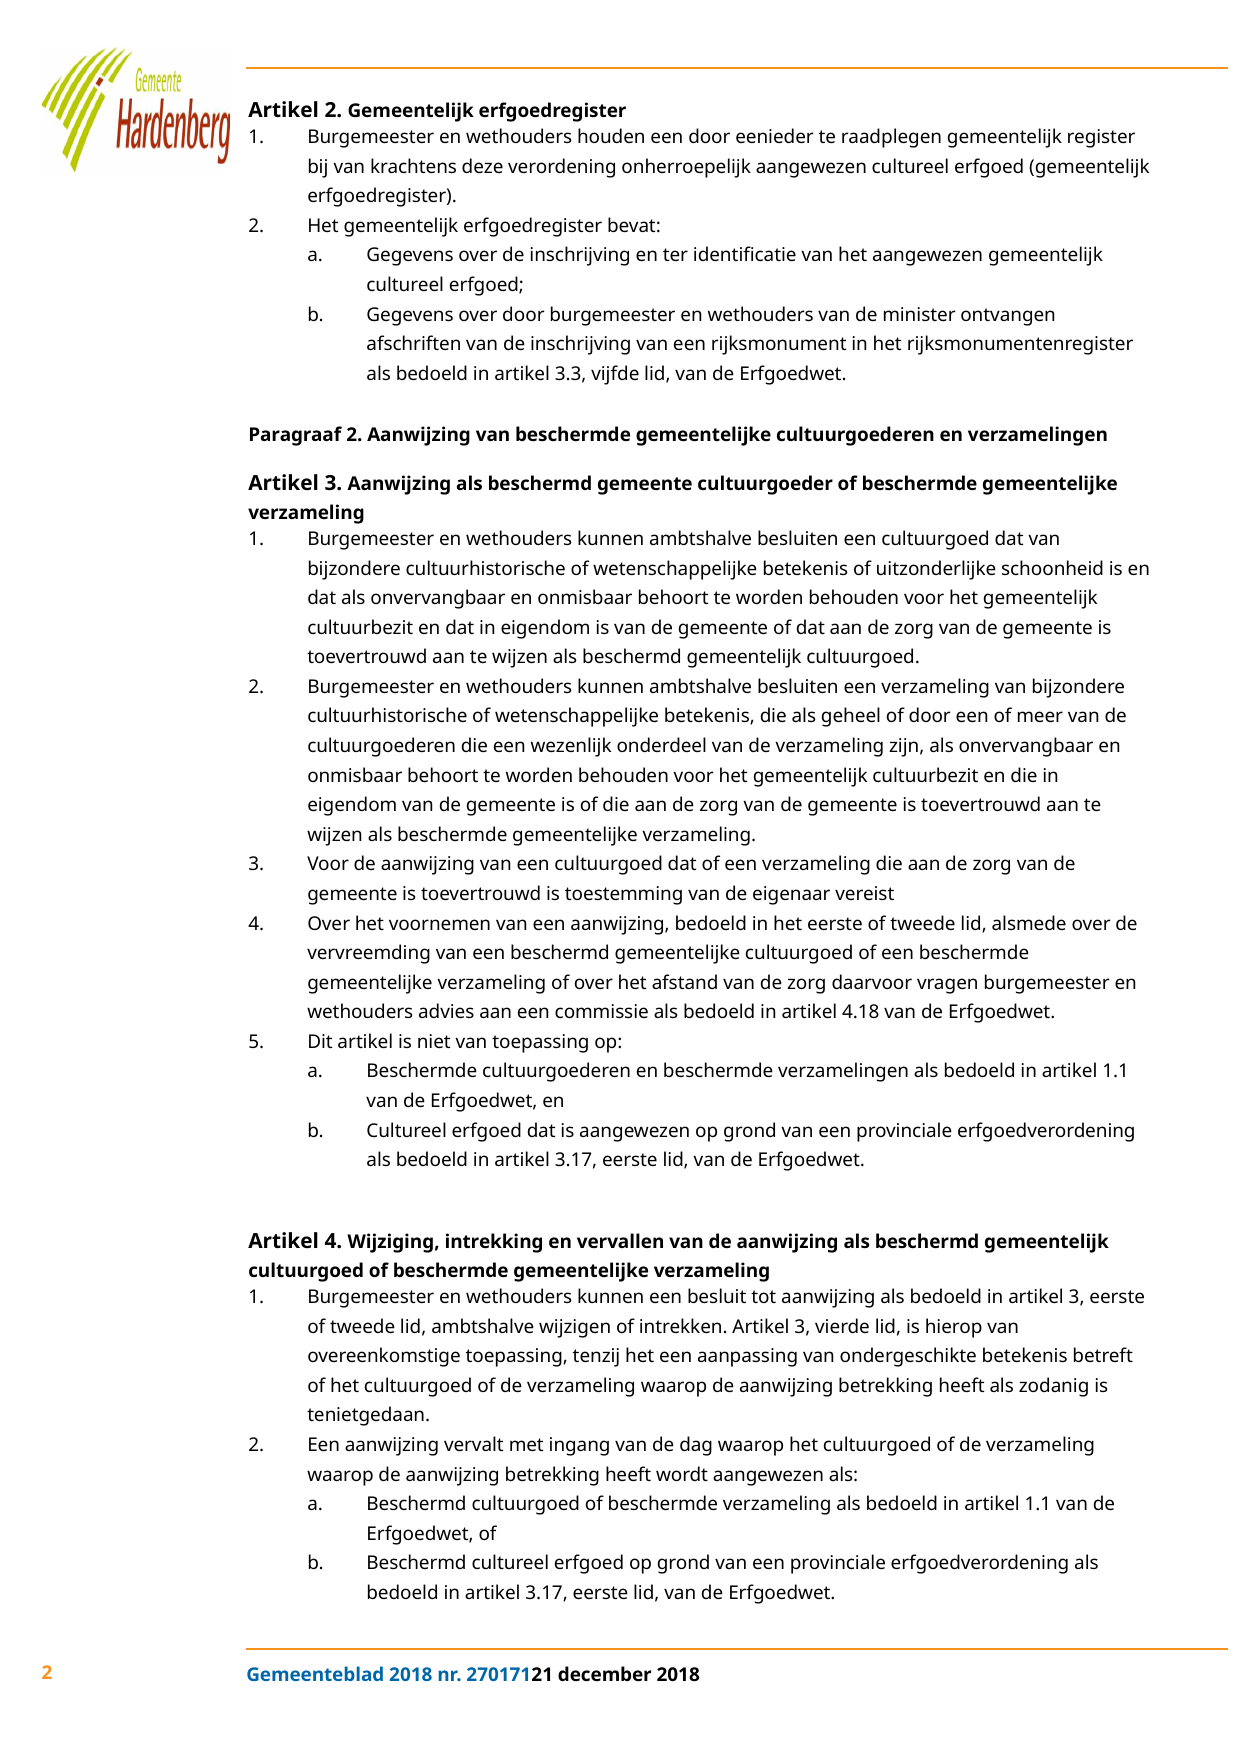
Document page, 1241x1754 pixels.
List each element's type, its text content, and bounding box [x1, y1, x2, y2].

list Gegevens over door burgemeester en wethouders van de minister ontvangen afschriften van de inschrijving van een rijksmonument in het rijksmonumentenregister als bedoeld in artikel 3.3, vijfde lid, van de Erfgoedwet. [307, 301, 1152, 386]
text Paragraaf 2. Aanwijzing van beschermde gemeentelijke cultuurgoederen en verzamelingen [248, 419, 1152, 447]
list Gegevens over de inschrijving en ter identificatie van het aangewezen gemeentelijk cultureel erfgoed; [307, 242, 1152, 297]
list Voor de aanwijzing van een cultuurgoed dat of een verzameling die aan de zorg van de gemeente is toevertrouwd is toestemming van de eigenaar vereist [248, 851, 1152, 906]
list Een aanwijzing vervalt met ingang van de dag waarop het cultuurgoed of de verzameling waarop de aanwijzing betrekking heeft wordt aangewezen als: [248, 1431, 1152, 1487]
list Beschermd cultuurgoed of beschermde verzameling als bedoeld in artikel 1.1 van de Erfgoedwet, of [307, 1490, 1152, 1546]
list Het gemeentelijk erfgoedregister bevat: [248, 212, 1152, 238]
list Beschermde cultuurgoederen en beschermde verzamelingen als bedoeld in artikel 1.1 van de Erfgoedwet, en [307, 1058, 1152, 1113]
list Over het voornemen van een aanwijzing, bedoeld in het eerste of tweede lid, alsmede over de vervreemding van een beschermd gemeentelijke cultuurgoed of een beschermde gemeentelijke verzameling of over het afstand van de zorg daarvoor vragen burgemeester en wethouders advies aan een commissie als bedoeld in artikel 4.18 van de Erfgoedwet. [248, 910, 1152, 1024]
text Artikel 3. Aanwijzing als beschermd gemeente cultuurgoeder of beschermde gemeentelijke verzameling [248, 468, 1152, 525]
list Cultureel erfgoed dat is aangewezen op grond van een provinciale erfgoedverordening als bedoeld in artikel 3.17, eerste lid, van de Erfgoedwet. [307, 1117, 1152, 1172]
list Burgemeester en wethouders kunnen ambtshalve besluiten een verzameling van bijzondere cultuurhistorische of wetenschappelijke betekenis, die als geheel of door een of meer van de cultuurgoederen die een wezenlijk onderdeel van de verzameling zijn, als onvervangbaar en onmisbaar behoort te worden behouden voor het gemeentelijk cultuurbezit en die in eigendom van de gemeente is of die aan de zorg van de gemeente is toevertrouwd aan te wijzen als beschermde gemeentelijke verzameling. [248, 673, 1152, 847]
list Beschermd cultureel erfgoed op grond van een provinciale erfgoedverordening als bedoeld in artikel 3.17, eerste lid, van de Erfgoedwet. [307, 1549, 1152, 1605]
list Burgemeester en wethouders kunnen een besluit tot aanwijzing als bedoeld in artikel 3, eerste of tweede lid, ambtshalve wijzigen of intrekken. Artikel 3, vierde lid, is hierop van overeenkomstige toepassing, tenzij het een aanpassing van ondergeschikte betekenis betreft of het cultuurgoed of de verzameling waarop de aanwijzing betrekking heeft als zodanig is tenietgedaan. [248, 1283, 1152, 1427]
text Artikel 4. Wijziging, intrekking en vervallen van de aanwijzing als beschermd gemeentelijk cultuurgoed of beschermde gemeentelijke verzameling [248, 1226, 1152, 1283]
list Burgemeester en wethouders houden een door eenieder te raadplegen gemeentelijk register bij van krachtens deze verordening onherroepelijk aangewezen cultureel erfgoed (gemeentelijk erfgoedregister). [248, 123, 1152, 208]
text Artikel 2. Gemeentelijk erfgoedregister [248, 95, 1152, 123]
list Burgemeester en wethouders kunnen ambtshalve besluiten een cultuurgoed dat van bijzondere cultuurhistorische of wetenschappelijke betekenis of uitzonderlijke schoonheid is en dat als onvervangbaar en onmisbaar behoort te worden behouden voor het gemeentelijk cultuurbezit en dat in eigendom is van de gemeente of dat aan de zorg van de gemeente is toevertrouwd aan te wijzen als beschermd gemeentelijk cultuurgoed. [248, 525, 1152, 669]
list Dit artikel is niet van toepassing op: [248, 1028, 1152, 1054]
picture [41, 47, 231, 172]
